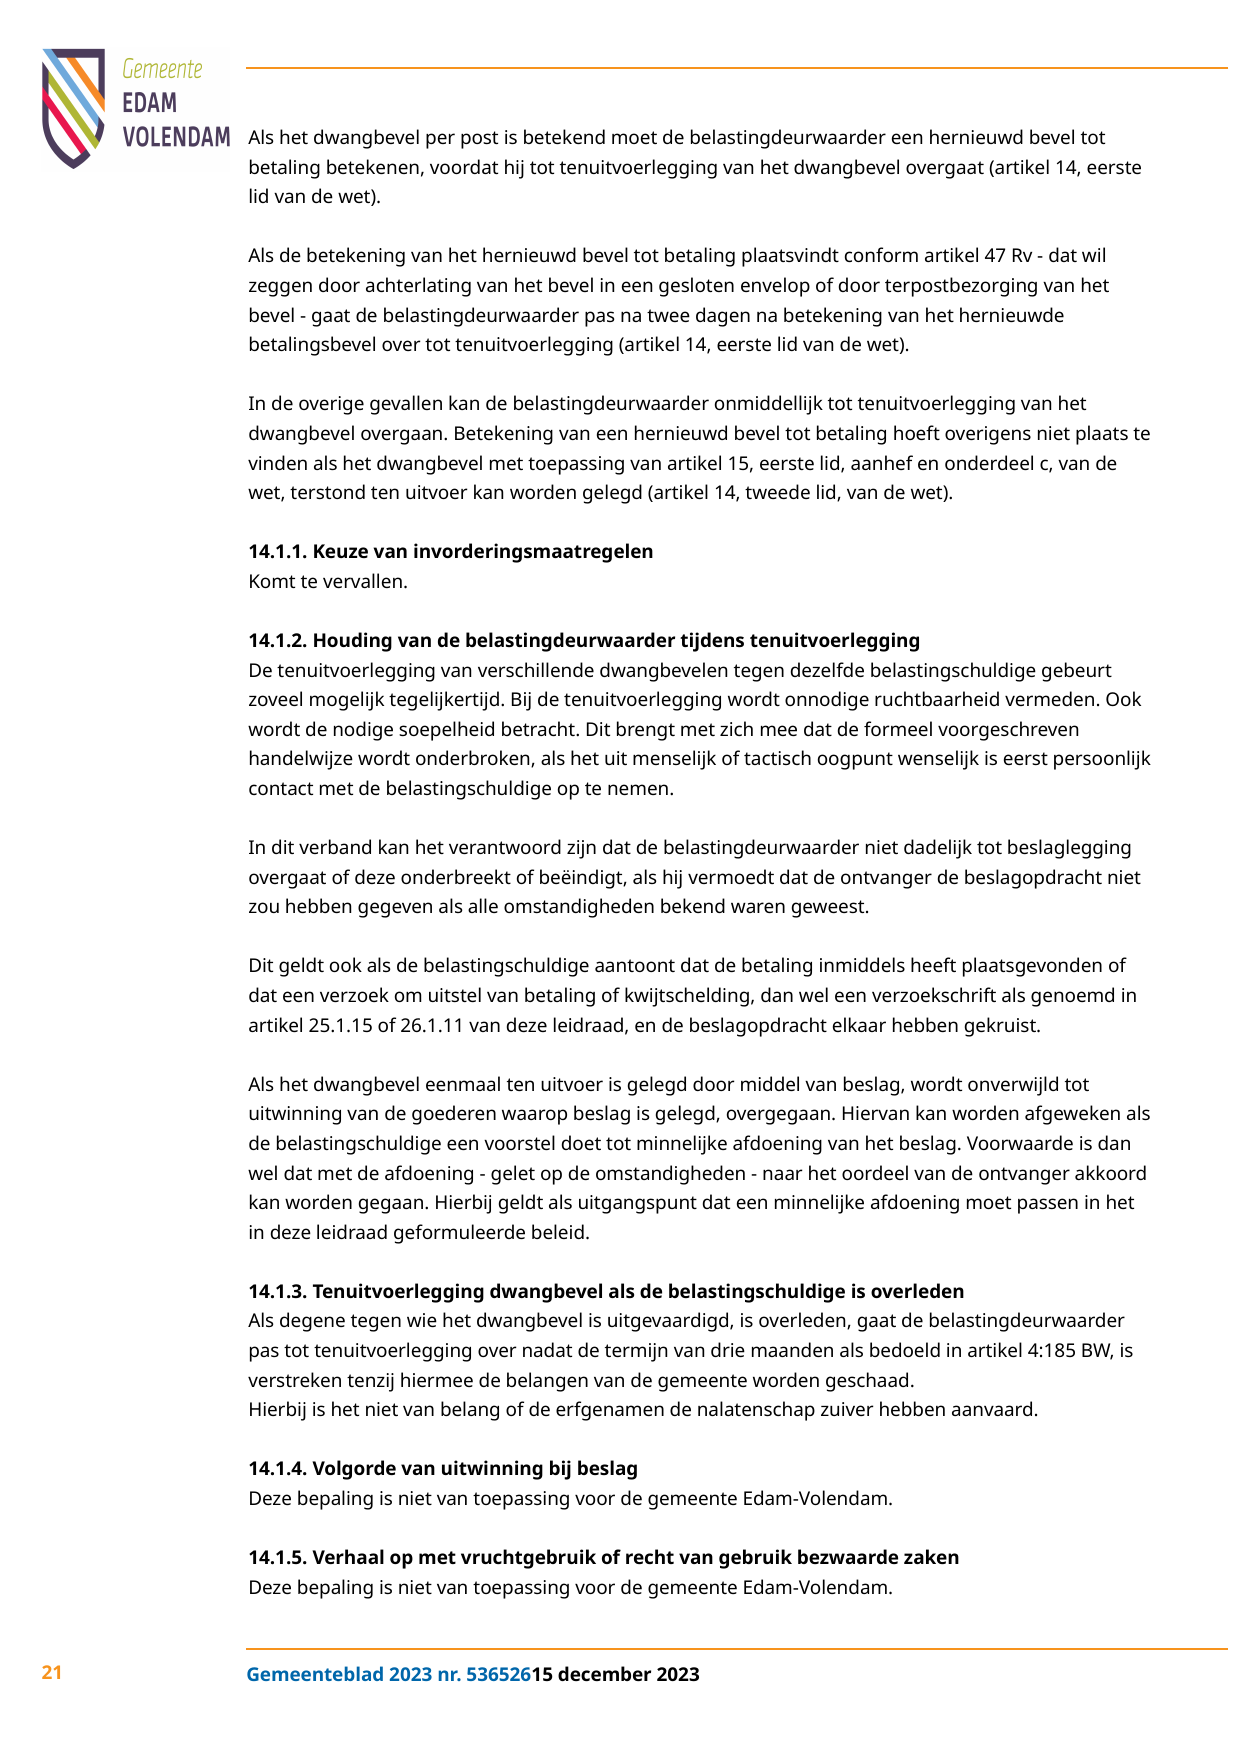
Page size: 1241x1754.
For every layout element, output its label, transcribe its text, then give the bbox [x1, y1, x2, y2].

text Hierbij is het niet van belang of de erfgenamen de nalatenschap zuiver hebben aanvaard. [248, 1396, 1152, 1422]
text Als het dwangbevel per post is betekend moet de belastingdeurwaarder een hernieuwd bevel tot betaling betekenen, voordat hij tot tenuitvoerlegging van het dwangbevel overgaat (artikel 14, eerste lid van de wet). [248, 124, 1152, 209]
text In de overige gevallen kan de belastingdeurwaarder onmiddellijk tot tenuitvoerlegging van het dwangbevel overgaan. Betekening van een hernieuwd bevel tot betaling hoeft overigens niet plaats te vinden als het dwangbevel met toepassing van artikel 15, eerste lid, aanhef en onderdeel c, van de wet, terstond ten uitvoer kan worden gelegd (artikel 14, tweede lid, van de wet). [248, 391, 1152, 505]
text Als het dwangbevel eenmaal ten uitvoer is gelegd door middel van beslag, wordt onverwijld tot uitwinning van de goederen waarop beslag is gelegd, overgegaan. Hiervan kan worden afgeweken als de belastingschuldige een voorstel doet tot minnelijke afdoening van het beslag. Voorwaarde is dan wel dat met de afdoening - gelet op de omstandigheden - naar het oordeel van de ontvanger akkoord kan worden gegaan. Hierbij geldt als uitgangspunt dat een minnelijke afdoening moet passen in het in deze leidraad geformuleerde beleid. [248, 1071, 1152, 1245]
text In dit verband kan het verantwoord zijn dat de belastingdeurwaarder niet dadelijk tot beslaglegging overgaat of deze onderbreekt of beëindigt, als hij vermoedt dat de ontvanger de beslagopdracht niet zou hebben gegeven als alle omstandigheden bekend waren geweest. [248, 834, 1152, 919]
text Komt te vervallen. [248, 568, 1152, 594]
picture [41, 47, 231, 172]
text 14.1.4. Volgorde van uitwinning bij beslag [248, 1456, 1152, 1481]
text Als degene tegen wie het dwangbevel is uitgevaardigd, is overleden, gaat de belastingdeurwaarder pas tot tenuitvoerlegging over nadat de termijn van drie maanden als bedoeld in artikel 4:185 BW, is verstreken tenzij hiermee de belangen van de gemeente worden geschaad. [248, 1308, 1152, 1393]
text 14.1.1. Keuze van invorderingsmaatregelen [248, 538, 1152, 564]
text De tenuitvoerlegging van verschillende dwangbevelen tegen dezelfde belastingschuldige gebeurt zoveel mogelijk tegelijkertijd. Bij de tenuitvoerlegging wordt onnodige ruchtbaarheid vermeden. Ook wordt de nodige soepelheid betracht. Dit brengt met zich mee dat de formeel voorgeschreven handelwijze wordt onderbroken, als het uit menselijk of tactisch oogpunt wenselijk is eerst persoonlijk contact met de belastingschuldige op te nemen. [248, 657, 1152, 801]
text Als de betekening van het hernieuwd bevel tot betaling plaatsvindt conform artikel 47 Rv - dat wil zeggen door achterlating van het bevel in een gesloten envelop of door terpostbezorging van het bevel - gaat de belastingdeurwaarder pas na twee dagen na betekening van het hernieuwde betalingsbevel over tot tenuitvoerlegging (artikel 14, eerste lid van de wet). [248, 243, 1152, 357]
text Dit geldt ook als de belastingschuldige aantoont dat de betaling inmiddels heeft plaatsgevonden of dat een verzoek om uitstel van betaling of kwijtschelding, dan wel een verzoekschrift als genoemd in artikel 25.1.15 of 26.1.11 van deze leidraad, en de beslagopdracht elkaar hebben gekruist. [248, 953, 1152, 1038]
text 14.1.3. Tenuitvoerlegging dwangbevel als de belastingschuldige is overleden [248, 1278, 1152, 1304]
text Deze bepaling is niet van toepassing voor de gemeente Edam-Volendam. [248, 1485, 1152, 1511]
text Deze bepaling is niet van toepassing voor de gemeente Edam-Volendam. [248, 1574, 1152, 1600]
text 14.1.2. Houding van de belastingdeurwaarder tijdens tenuitvoerlegging [248, 627, 1152, 653]
text 14.1.5. Verhaal op met vruchtgebruik of recht van gebruik bezwaarde zaken [248, 1544, 1152, 1570]
